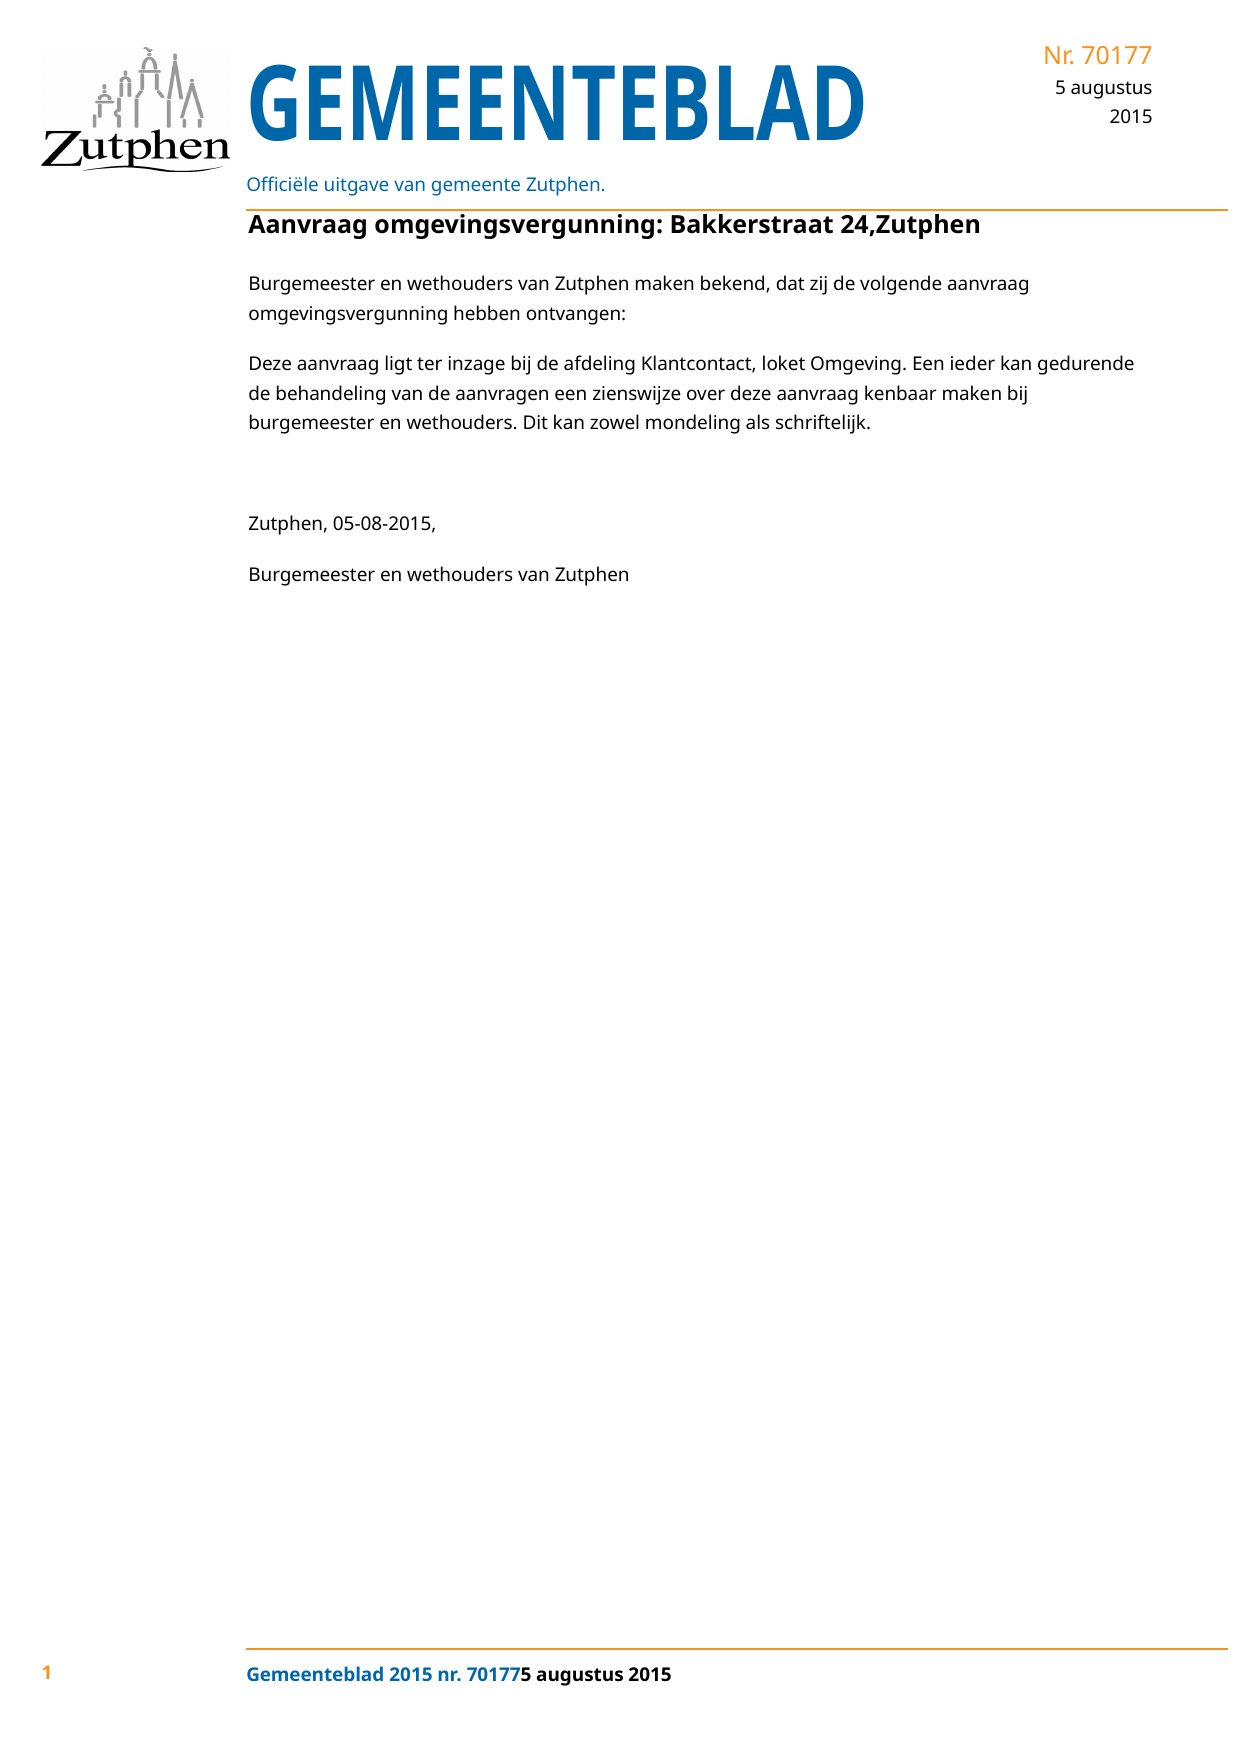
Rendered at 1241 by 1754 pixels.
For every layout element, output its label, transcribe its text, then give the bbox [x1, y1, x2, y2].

picture [41, 47, 231, 172]
text Deze aanvraag ligt ter inzage bij de afdeling Klantcontact, loket Omgeving. Een ieder kan gedurende de behandeling van de aanvragen een zienswijze over deze aanvraag kenbaar maken bij burgemeester en wethouders. Dit kan zowel mondeling als schriftelijk. [248, 350, 1152, 435]
text Aanvraag omgevingsvergunning: Bakkerstraat 24,Zutphen [248, 211, 1152, 241]
text Zutphen, 05-08-2015, [248, 510, 1152, 536]
text Burgemeester en wethouders van Zutphen maken bekend, dat zij de volgende aanvraag omgevingsvergunning hebben ontvangen: [248, 270, 1152, 326]
text Burgemeester en wethouders van Zutphen [248, 561, 1152, 586]
